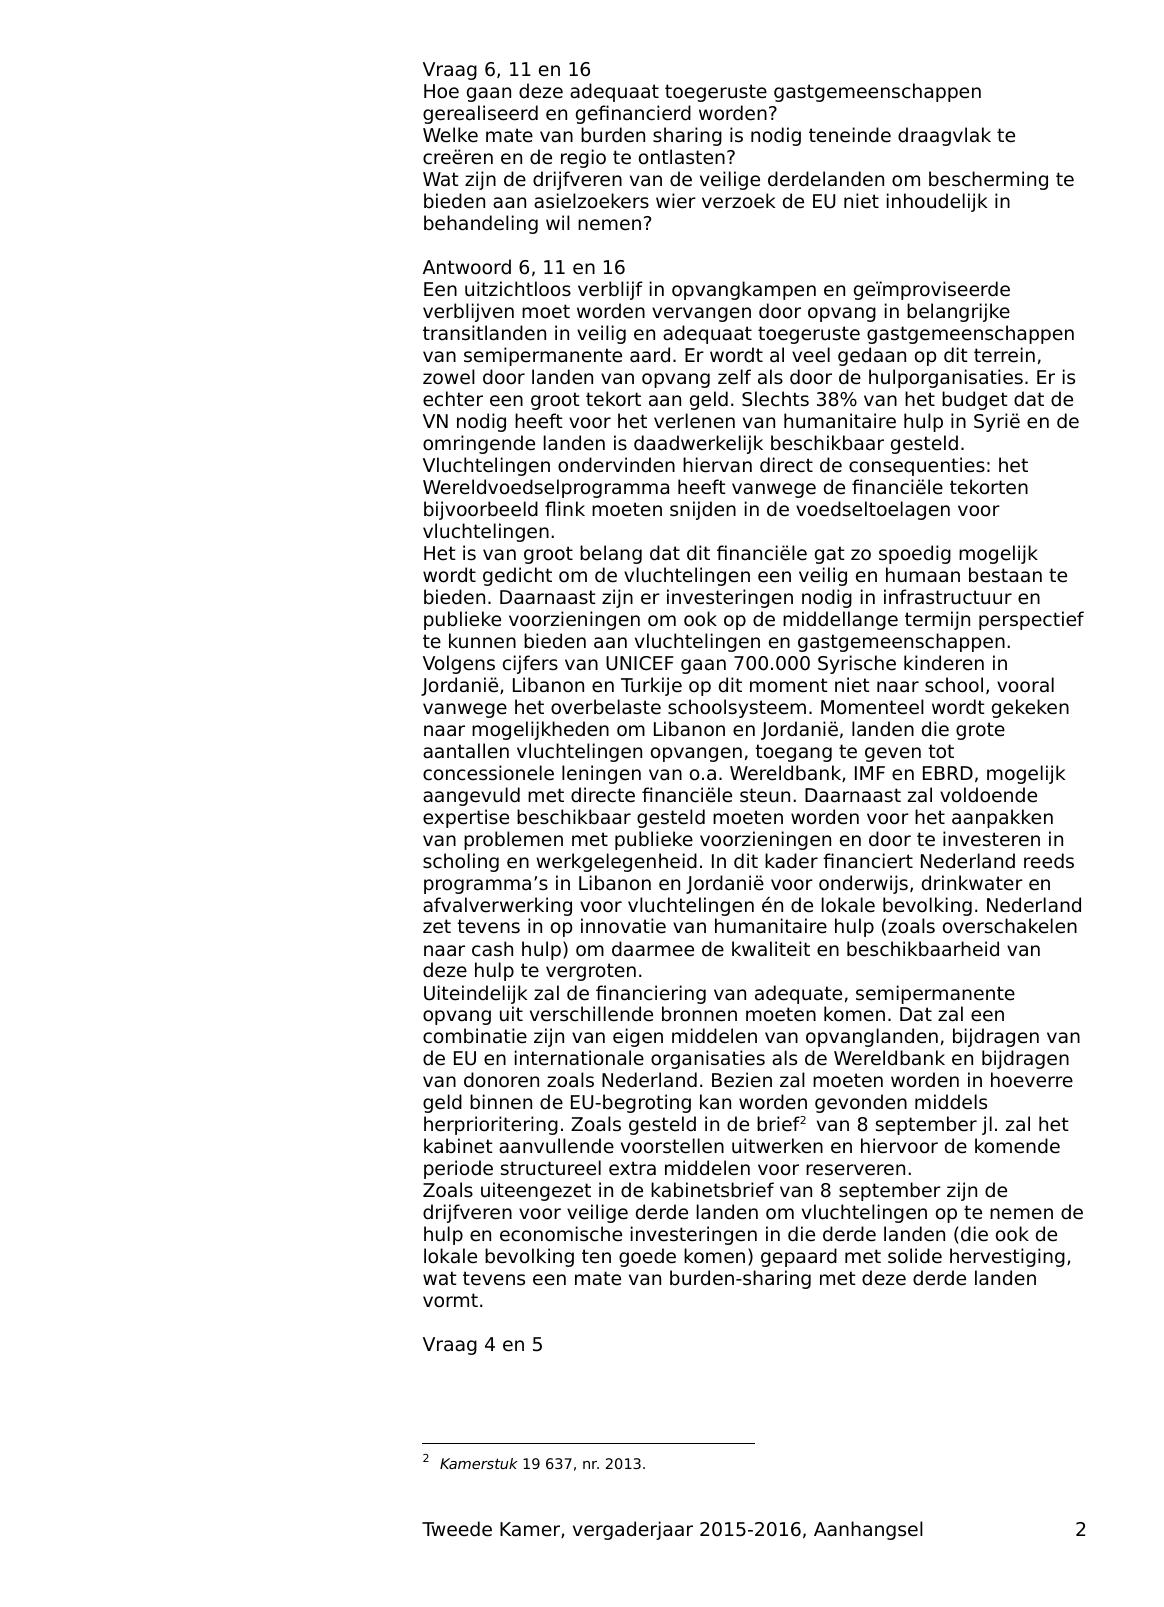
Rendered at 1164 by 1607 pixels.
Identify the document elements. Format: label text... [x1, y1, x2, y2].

text Vraag 6, 11 en 16 [422, 59, 1087, 81]
text Kamerstuk 19 637, nr. 2013. [422, 1452, 1087, 1474]
text Het is van groot belang dat dit financiële gat zo spoedig mogelijk wordt gedicht om de vluchtelingen een veilig en humaan bestaan te bieden. Daarnaast zijn er investeringen nodig in infrastructuur en publieke voorzieningen om ook op de middellange termijn perspectief te kunnen bieden aan vluchtelingen en gastgemeenschappen. Volgens cijfers van UNICEF gaan 700.000 Syrische kinderen in Jordanië, Libanon en Turkije op dit moment niet naar school, vooral vanwege het overbelaste schoolsysteem. Momenteel wordt gekeken naar mogelijkheden om Libanon en Jordanië, landen die grote aantallen vluchtelingen opvangen, toegang te geven tot concessionele leningen van o.a. Wereldbank, IMF en EBRD, mogelijk aangevuld met directe financiële steun. Daarnaast zal voldoende expertise beschikbaar gesteld moeten worden voor het aanpakken van problemen met publieke voorzieningen en door te investeren in scholing en werkgelegenheid. In dit kader financiert Nederland reeds programma’s in Libanon en Jordanië voor onderwijs, drinkwater en afvalverwerking voor vluchtelingen én de lokale bevolking. Nederland zet tevens in op innovatie van humanitaire hulp (zoals overschakelen naar cash hulp) om daarmee de kwaliteit en beschikbaarheid van deze hulp te vergroten. [422, 543, 1087, 982]
text Vraag 4 en 5 [422, 1334, 1087, 1356]
text Hoe gaan deze adequaat toegeruste gastgemeenschappen gerealiseerd en gefinancierd worden? [422, 81, 1087, 125]
text Uiteindelijk zal de financiering van adequate, semipermanente opvang uit verschillende bronnen moeten komen. Dat zal een combinatie zijn van eigen middelen van opvanglanden, bijdragen van de EU en internationale organisaties als de Wereldbank en bijdragen van donoren zoals Nederland. Bezien zal moeten worden in hoeverre geld binnen de EU-begroting kan worden gevonden middels herprioritering. Zoals gesteld in de brief van 8 september jl. zal het kabinet aanvullende voorstellen uitwerken en hiervoor de komende periode structureel extra middelen voor reserveren. [422, 982, 1087, 1180]
text Wat zijn de drijfveren van de veilige derdelanden om bescherming te bieden aan asielzoekers wier verzoek de EU niet inhoudelijk in behandeling wil nemen? [422, 169, 1087, 235]
text Antwoord 6, 11 en 16 [422, 257, 1087, 279]
text Zoals uiteengezet in de kabinetsbrief van 8 september zijn de drijfveren voor veilige derde landen om vluchtelingen op te nemen de hulp en economische investeringen in die derde landen (die ook de lokale bevolking ten goede komen) gepaard met solide hervestiging, wat tevens een mate van burden-sharing met deze derde landen vormt. [422, 1180, 1087, 1312]
text Een uitzichtloos verblijf in opvangkampen en geïmproviseerde verblijven moet worden vervangen door opvang in belangrijke transitlanden in veilig en adequaat toegeruste gastgemeenschappen van semipermanente aard. Er wordt al veel gedaan op dit terrein, zowel door landen van opvang zelf als door de hulporganisaties. Er is echter een groot tekort aan geld. Slechts 38% van het budget dat de VN nodig heeft voor het verlenen van humanitaire hulp in Syrië en de omringende landen is daadwerkelijk beschikbaar gesteld. Vluchtelingen ondervinden hiervan direct de consequenties: het Wereldvoedselprogramma heeft vanwege de financiële tekorten bijvoorbeeld flink moeten snijden in de voedseltoelagen voor vluchtelingen. [422, 279, 1087, 543]
text Welke mate van burden sharing is nodig teneinde draagvlak te creëren en de regio te ontlasten? [422, 125, 1087, 169]
